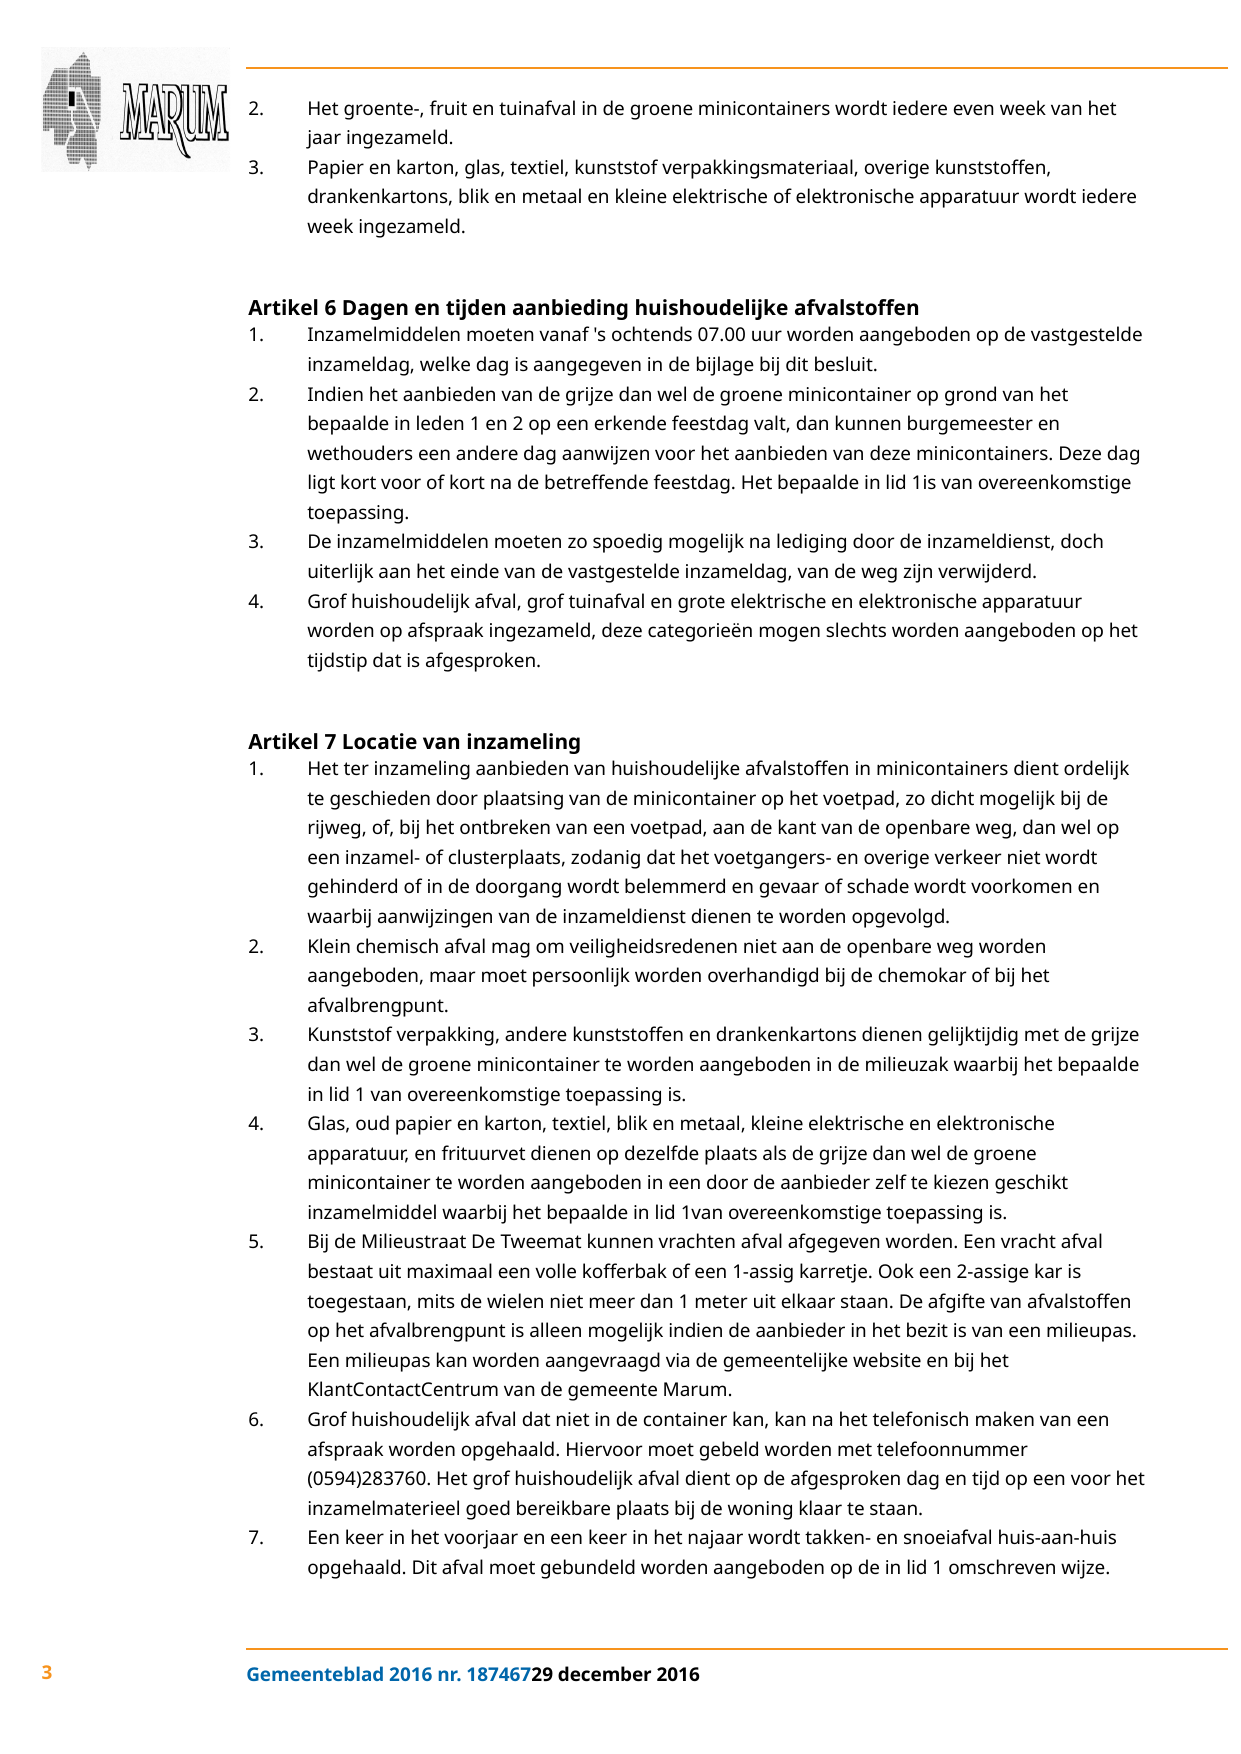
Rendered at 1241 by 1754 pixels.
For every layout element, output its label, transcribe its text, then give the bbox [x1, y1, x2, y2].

list De inzamelmiddelen moeten zo spoedig mogelijk na lediging door de inzameldienst, doch uiterlijk aan het einde van de vastgestelde inzameldag, van de weg zijn verwijderd. [248, 529, 1152, 584]
list Een keer in het voorjaar en een keer in het najaar wordt takken- en snoeiafval huis-aan-huis opgehaald. Dit afval moet gebundeld worden aangeboden op de in lid 1 omschreven wijze. [248, 1524, 1152, 1580]
picture [41, 47, 231, 172]
list Grof huishoudelijk afval, grof tuinafval en grote elektrische en elektronische apparatuur worden op afspraak ingezameld, deze categorieën mogen slechts worden aangeboden op het tijdstip dat is afgesproken. [248, 588, 1152, 673]
list Kunststof verpakking, andere kunststoffen en drankenkartons dienen gelijktijdig met de grijze dan wel de groene minicontainer te worden aangeboden in de milieuzak waarbij het bepaalde in lid 1 van overeenkomstige toepassing is. [248, 1022, 1152, 1107]
list Grof huishoudelijk afval dat niet in de container kan, kan na het telefonisch maken van een afspraak worden opgehaald. Hiervoor moet gebeld worden met telefoonnummer (0594)283760. Het grof huishoudelijk afval dient op de afgesproken dag en tijd op een voor het inzamelmaterieel goed bereikbare plaats bij de woning klaar te staan. [248, 1406, 1152, 1521]
text Artikel 7 Locatie van inzameling [248, 727, 1152, 755]
text Artikel 6 Dagen en tijden aanbieding huishoudelijke afvalstoffen [248, 293, 1152, 322]
list Klein chemisch afval mag om veiligheidsredenen niet aan de openbare weg worden aangeboden, maar moet persoonlijk worden overhandigd bij de chemokar of bij het afvalbrengpunt. [248, 933, 1152, 1018]
list Het groente-, fruit en tuinafval in de groene minicontainers wordt iedere even week van het jaar ingezameld. [248, 95, 1152, 150]
list Inzamelmiddelen moeten vanaf 's ochtends 07.00 uur worden aangeboden op de vastgestelde inzameldag, welke dag is aangegeven in de bijlage bij dit besluit. [248, 322, 1152, 377]
list Glas, oud papier en karton, textiel, blik en metaal, kleine elektrische en elektronische apparatuur, en frituurvet dienen op dezelfde plaats als de grijze dan wel de groene minicontainer te worden aangeboden in een door de aanbieder zelf te kiezen geschikt inzamelmiddel waarbij het bepaalde in lid 1van overeenkomstige toepassing is. [248, 1110, 1152, 1225]
list Bij de Milieustraat De Tweemat kunnen vrachten afval afgegeven worden. Een vracht afval bestaat uit maximaal een volle kofferbak of een 1-assig karretje. Ook een 2-assige kar is toegestaan, mits de wielen niet meer dan 1 meter uit elkaar staan. De afgifte van afvalstoffen op het afvalbrengpunt is alleen mogelijk indien de aanbieder in het bezit is van een milieupas. Een milieupas kan worden aangevraagd via de gemeentelijke website en bij het KlantContactCentrum van de gemeente Marum. [248, 1229, 1152, 1402]
list Indien het aanbieden van de grijze dan wel de groene minicontainer op grond van het bepaalde in leden 1 en 2 op een erkende feestdag valt, dan kunnen burgemeester en wethouders een andere dag aanwijzen voor het aanbieden van deze minicontainers. Deze dag ligt kort voor of kort na de betreffende feestdag. Het bepaalde in lid 1is van overeenkomstige toepassing. [248, 381, 1152, 525]
list Papier en karton, glas, textiel, kunststof verpakkingsmateriaal, overige kunststoffen, drankenkartons, blik en metaal en kleine elektrische of elektronische apparatuur wordt iedere week ingezameld. [248, 154, 1152, 239]
list Het ter inzameling aanbieden van huishoudelijke afvalstoffen in minicontainers dient ordelijk te geschieden door plaatsing van de minicontainer op het voetpad, zo dicht mogelijk bij de rijweg, of, bij het ontbreken van een voetpad, aan de kant van de openbare weg, dan wel op een inzamel- of clusterplaats, zodanig dat het voetgangers- en overige verkeer niet wordt gehinderd of in de doorgang wordt belemmerd en gevaar of schade wordt voorkomen en waarbij aanwijzingen van de inzameldienst dienen te worden opgevolgd. [248, 755, 1152, 929]
